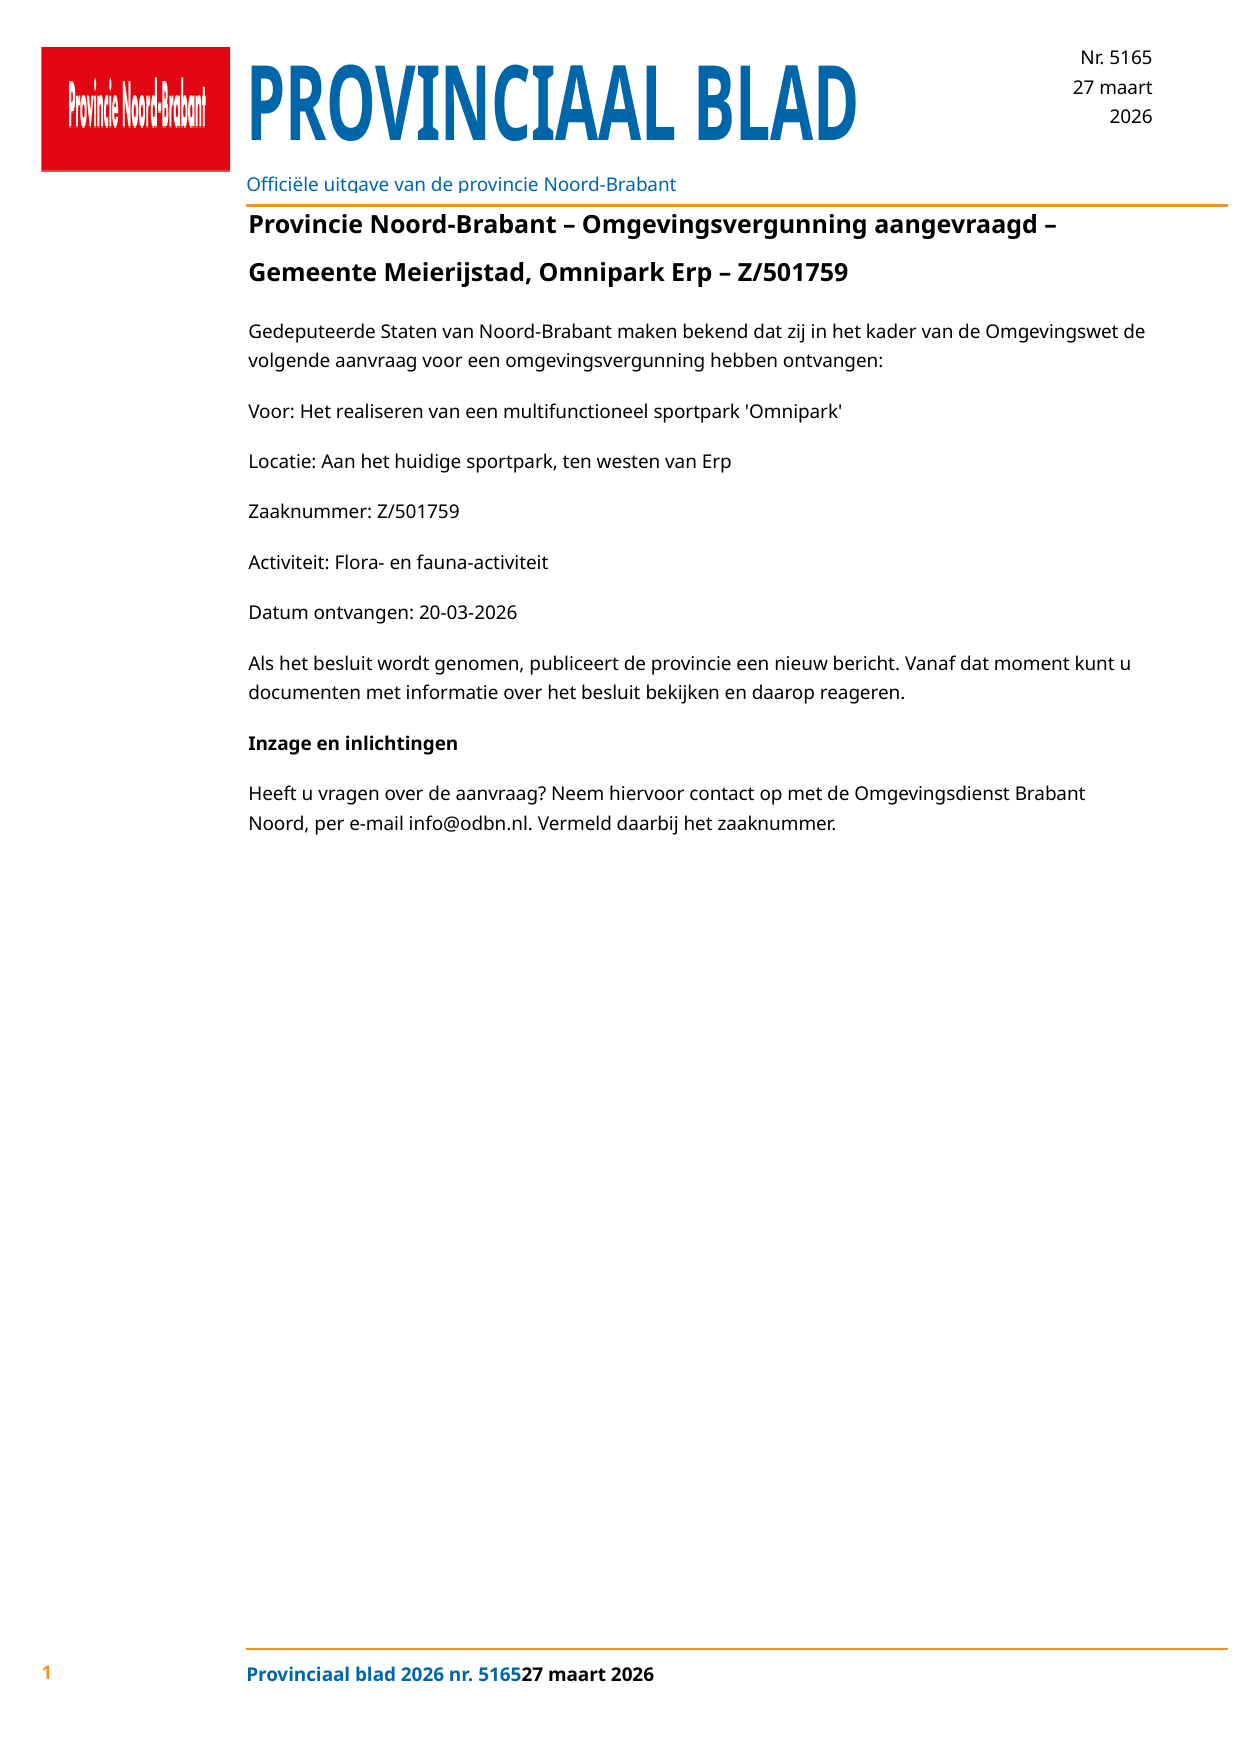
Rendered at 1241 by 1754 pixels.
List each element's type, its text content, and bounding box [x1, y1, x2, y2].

text Gedeputeerde Staten van Noord-Brabant maken bekend dat zij in het kader van de Omgevingswet de volgende aanvraag voor een omgevingsvergunning hebben ontvangen: [248, 318, 1152, 373]
picture [41, 47, 231, 172]
text Heeft u vragen over de aanvraag? Neem hiervoor contact op met de Omgevingsdienst Brabant Noord, per e-mail info@odbn.nl. Vermeld daarbij het zaaknummer. [248, 780, 1152, 836]
text Als het besluit wordt genomen, publiceert de provincie een nieuw bericht. Vanaf dat moment kunt u documenten met informatie over het besluit bekijken en daarop reageren. [248, 650, 1152, 705]
text Locatie: Aan het huidige sportpark, ten westen van Erp [248, 448, 1152, 474]
text Provincie Noord-Brabant – Omgevingsvergunning aangevraagd – Gemeente Meierijstad, Omnipark Erp – Z/501759 [248, 207, 1152, 288]
text Zaaknummer: Z/501759 [248, 499, 1152, 524]
text Datum ontvangen: 20-03-2026 [248, 599, 1152, 625]
text Activiteit: Flora- en fauna-activiteit [248, 549, 1152, 575]
text Inzage en inlichtingen [248, 730, 1152, 756]
text Voor: Het realiseren van een multifunctioneel sportpark 'Omnipark' [248, 398, 1152, 424]
